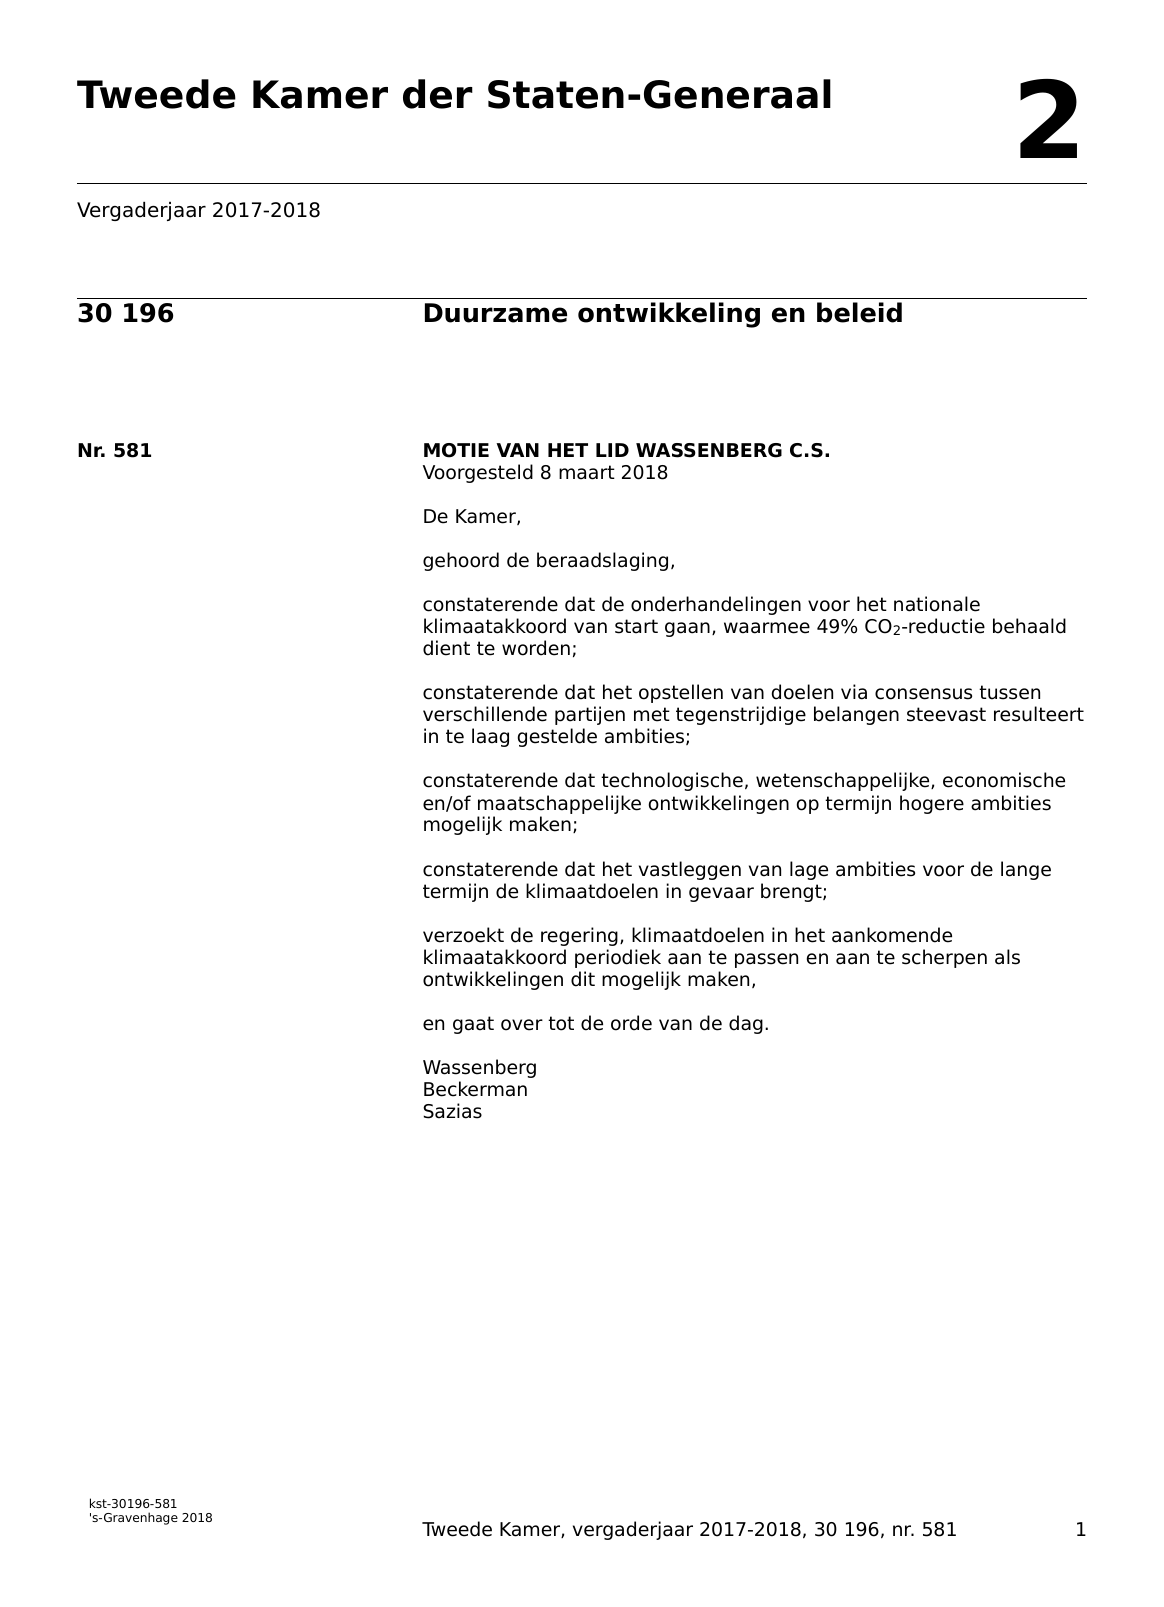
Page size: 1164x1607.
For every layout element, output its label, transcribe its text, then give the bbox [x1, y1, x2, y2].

text Beckerman [422, 1079, 1087, 1101]
text De Kamer, [422, 506, 1087, 528]
text constaterende dat de onderhandelingen voor het nationale klimaatakkoord van start gaan, waarmee 49% CO2-reductie behaald dient te worden; [422, 594, 1087, 660]
subtitle Nr. 581 MOTIE VAN HET LID WASSENBERG C.S. [77, 440, 1087, 462]
table_header 2 [886, 59, 1087, 183]
text Sazias [422, 1101, 1087, 1123]
text kst-30196-581 [88, 1497, 323, 1511]
text 's-Gravenhage 2018 [88, 1511, 323, 1525]
text constaterende dat technologische, wetenschappelijke, economische en/of maatschappelijke ontwikkelingen op termijn hogere ambities mogelijk maken; [422, 770, 1087, 836]
text constaterende dat het opstellen van doelen via consensus tussen verschillende partijen met tegenstrijdige belangen steevast resulteert in te laag gestelde ambities; [422, 682, 1087, 748]
text Voorgesteld 8 maart 2018 [422, 462, 1087, 484]
text gehoord de beraadslaging, [422, 550, 1087, 572]
text en gaat over tot de orde van de dag. [422, 1013, 1087, 1035]
subtitle 30 196 Duurzame ontwikkeling en beleid [77, 299, 1087, 329]
text Wassenberg [422, 1057, 1087, 1079]
text verzoekt de regering, klimaatdoelen in het aankomende klimaatakkoord periodiek aan te passen en aan te scherpen als ontwikkelingen dit mogelijk maken, [422, 925, 1087, 991]
table_cell Vergaderjaar 2017-2018 [77, 184, 1087, 298]
table_header Tweede Kamer der Staten-Generaal [77, 59, 886, 183]
text constaterende dat het vastleggen van lage ambities voor de lange termijn de klimaatdoelen in gevaar brengt; [422, 858, 1087, 902]
